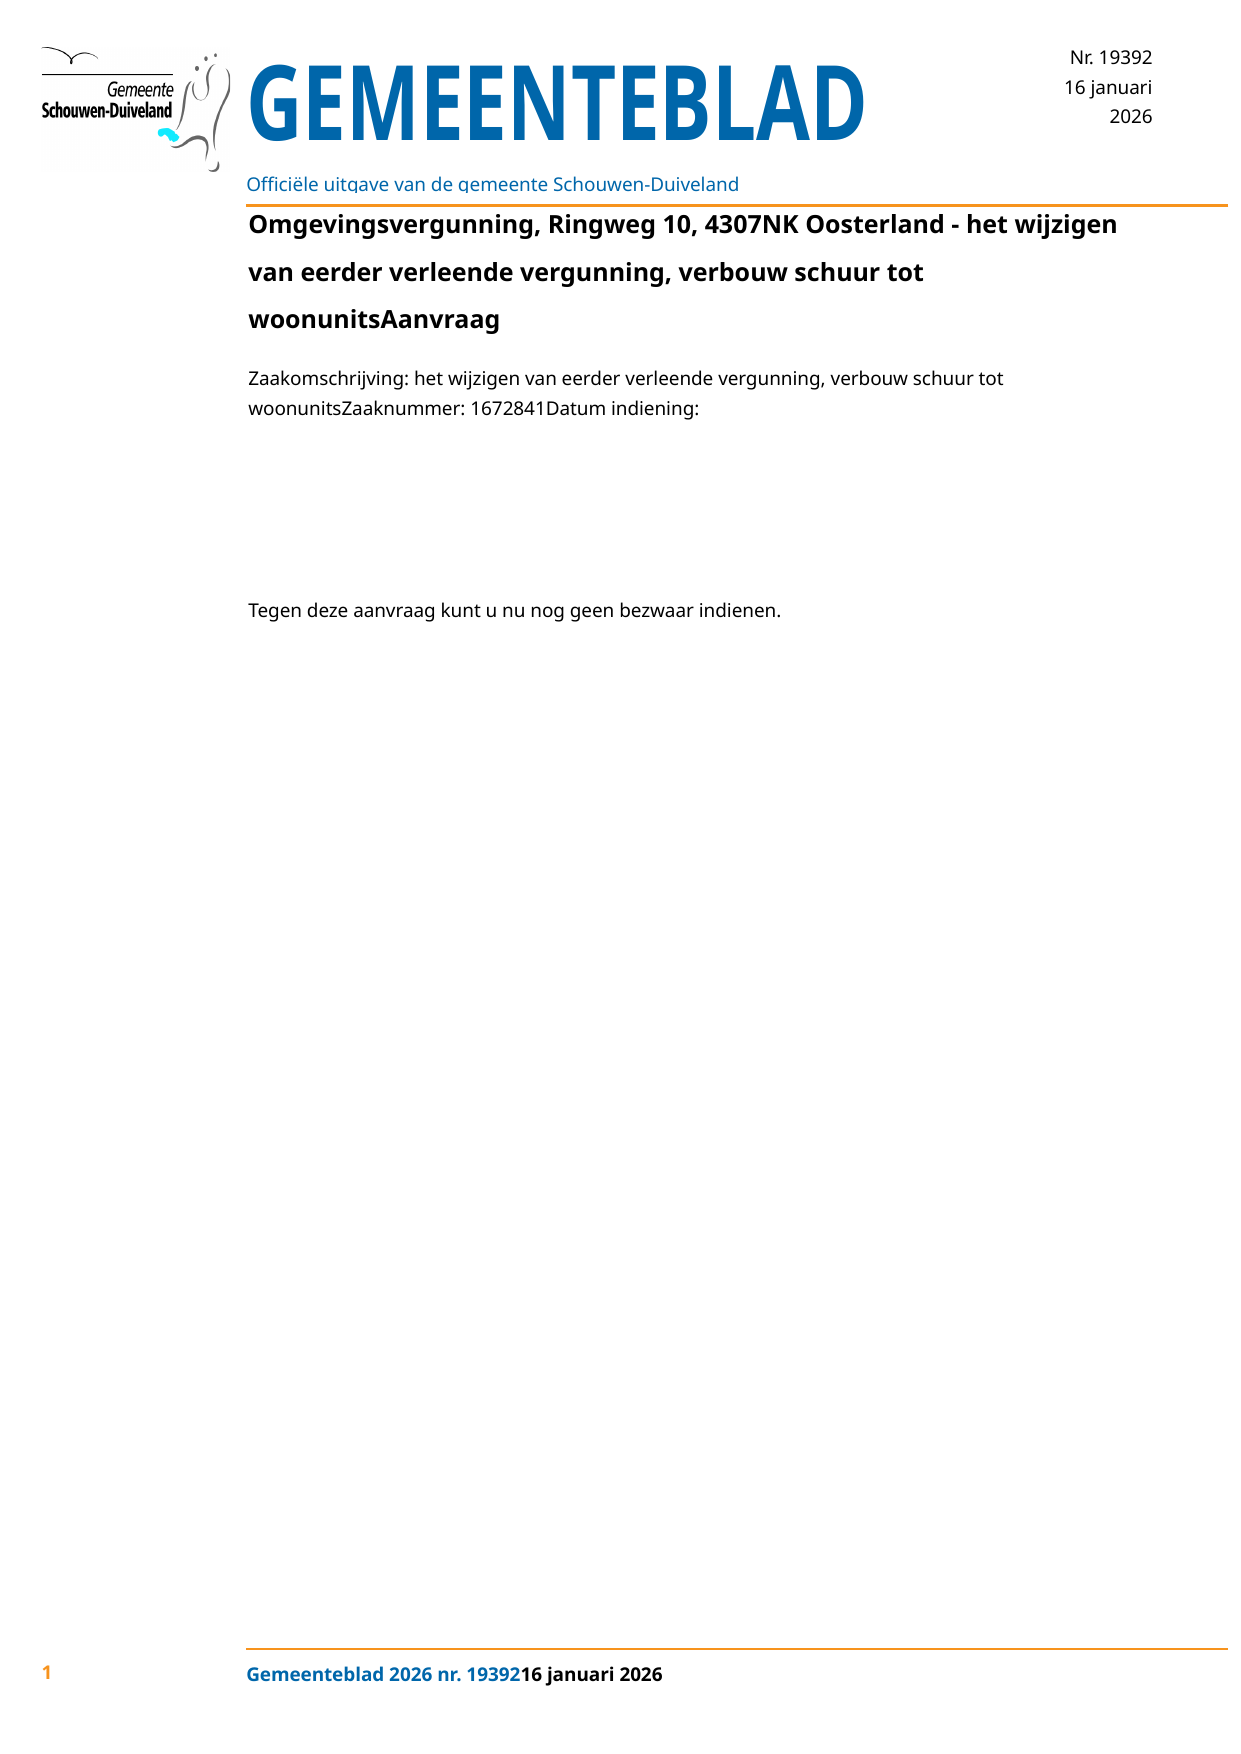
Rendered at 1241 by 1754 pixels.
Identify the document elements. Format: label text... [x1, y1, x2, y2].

text Omgevingsvergunning, Ringweg 10, 4307NK Oosterland - het wijzigen van eerder verleende vergunning, verbouw schuur tot woonunitsAanvraag [248, 207, 1152, 336]
text Tegen deze aanvraag kunt u nu nog geen bezwaar indienen. [248, 597, 1152, 622]
text Zaakomschrijving: het wijzigen van eerder verleende vergunning, verbouw schuur tot woonunitsZaaknummer: 1672841Datum indiening: [248, 366, 1152, 421]
picture [41, 47, 231, 172]
